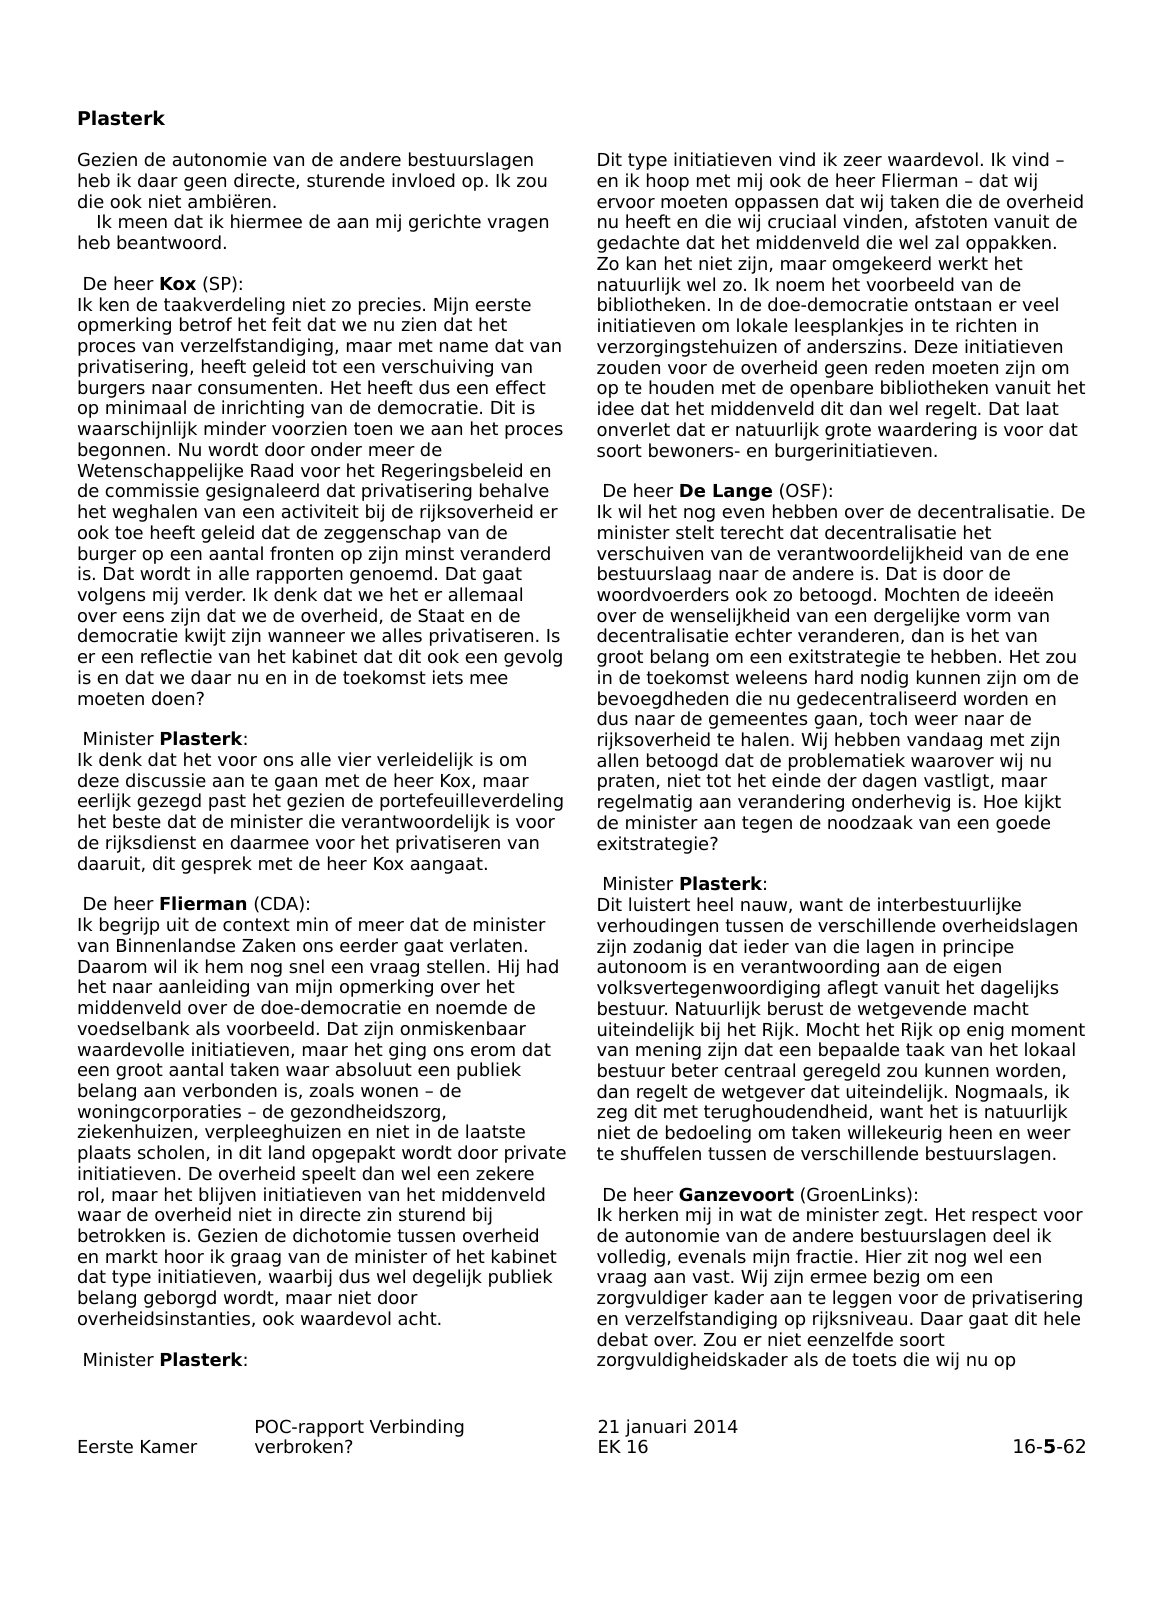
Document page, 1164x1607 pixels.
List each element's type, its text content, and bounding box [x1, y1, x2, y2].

text Ik wil het nog even hebben over de decentralisatie. De minister stelt terecht dat decentralisatie het verschuiven van de verantwoordelijkheid van de ene bestuurslaag naar de andere is. Dat is door de woordvoerders ook zo betoogd. Mochten de ideeën over de wenselijkheid van een dergelijke vorm van decentralisatie echter veranderen, dan is het van groot belang om een exitstrategie te hebben. Het zou in de toekomst weleens hard nodig kunnen zijn om de bevoegdheden die nu gedecentraliseerd worden en dus naar de gemeentes gaan, toch weer naar de rijksoverheid te halen. Wij hebben vandaag met zijn allen betoogd dat de problematiek waarover wij nu praten, niet tot het einde der dagen vastligt, maar regelmatig aan verandering onderhevig is. Hoe kijkt de minister aan tegen de noodzaak van een goede exitstrategie? [596, 502, 1087, 854]
text Minister Plasterk: [77, 729, 567, 750]
text De heer Kox (SP): [77, 274, 567, 294]
text Dit luistert heel nauw, want de interbestuurlijke verhoudingen tussen de verschillende overheidslagen zijn zodanig dat ieder van die lagen in principe autonoom is en verantwoording aan de eigen volksvertegenwoordiging aflegt vanuit het dagelijks bestuur. Natuurlijk berust de wetgevende macht uiteindelijk bij het Rijk. Mocht het Rijk op enig moment van mening zijn dat een bepaalde taak van het lokaal bestuur beter centraal geregeld zou kunnen worden, dan regelt de wetgever dat uiteindelijk. Nogmaals, ik zeg dit met terughoudendheid, want het is natuurlijk niet de bedoeling om taken willekeurig heen en weer te shuffelen tussen de verschillende bestuurslagen. [596, 895, 1087, 1164]
text Ik herken mij in wat de minister zegt. Het respect voor de autonomie van de andere bestuurslagen deel ik volledig, evenals mijn fractie. Hier zit nog wel een vraag aan vast. Wij zijn ermee bezig om een zorgvuldiger kader aan te leggen voor de privatisering en verzelfstandiging op rijksniveau. Daar gaat dit hele debat over. Zou er niet eenzelfde soort zorgvuldigheidskader als de toets die wij nu op [596, 1205, 1087, 1371]
text Minister Plasterk: [77, 1349, 567, 1370]
text Minister Plasterk: [596, 874, 1087, 895]
text Ik begrijp uit de context min of meer dat de minister van Binnenlandse Zaken ons eerder gaat verlaten. Daarom wil ik hem nog snel een vraag stellen. Hij had het naar aanleiding van mijn opmerking over het middenveld over de doe-democratie en noemde de voedselbank als voorbeeld. Dat zijn onmiskenbaar waardevolle initiatieven, maar het ging ons erom dat een groot aantal taken waar absoluut een publiek belang aan verbonden is, zoals wonen – de woningcorporaties – de gezondheidszorg, ziekenhuizen, verpleeghuizen en niet in de laatste plaats scholen, in dit land opgepakt wordt door private initiatieven. De overheid speelt dan wel een zekere rol, maar het blijven initiatieven van het middenveld waar de overheid niet in directe zin sturend bij betrokken is. Gezien de dichotomie tussen overheid en markt hoor ik graag van de minister of het kabinet dat type initiatieven, waarbij dus wel degelijk publiek belang geborgd wordt, maar niet door overheidsinstanties, ook waardevol acht. [77, 915, 567, 1329]
text Gezien de autonomie van de andere bestuurslagen heb ik daar geen directe, sturende invloed op. Ik zou die ook niet ambiëren. [77, 150, 567, 212]
text De heer Flierman (CDA): [77, 894, 567, 915]
text Ik ken de taakverdeling niet zo precies. Mijn eerste opmerking betrof het feit dat we nu zien dat het proces van verzelfstandiging, maar met name dat van privatisering, heeft geleid tot een verschuiving van burgers naar consumenten. Het heeft dus een effect op minimaal de inrichting van de democratie. Dit is waarschijnlijk minder voorzien toen we aan het proces begonnen. Nu wordt door onder meer de Wetenschappelijke Raad voor het Regeringsbeleid en de commissie gesignaleerd dat privatisering behalve het weghalen van een activiteit bij de rijksoverheid er ook toe heeft geleid dat de zeggenschap van de burger op een aantal fronten op zijn minst veranderd is. Dat wordt in alle rapporten genoemd. Dat gaat volgens mij verder. Ik denk dat we het er allemaal over eens zijn dat we de overheid, de Staat en de democratie kwijt zijn wanneer we alles privatiseren. Is er een reflectie van het kabinet dat dit ook een gevolg is en dat we daar nu en in de toekomst iets mee moeten doen? [77, 294, 567, 709]
text De heer De Lange (OSF): [596, 481, 1087, 502]
text Ik denk dat het voor ons alle vier verleidelijk is om deze discussie aan te gaan met de heer Kox, maar eerlijk gezegd past het gezien de portefeuilleverdeling het beste dat de minister die verantwoordelijk is voor de rijksdienst en daarmee voor het privatiseren van daaruit, dit gesprek met de heer Kox aangaat. [77, 750, 567, 874]
text De heer Ganzevoort (GroenLinks): [596, 1184, 1087, 1205]
text Ik meen dat ik hiermee de aan mij gerichte vragen heb beantwoord. [77, 212, 567, 254]
text Dit type initiatieven vind ik zeer waardevol. Ik vind – en ik hoop met mij ook de heer Flierman – dat wij ervoor moeten oppassen dat wij taken die de overheid nu heeft en die wij cruciaal vinden, afstoten vanuit de gedachte dat het middenveld die wel zal oppakken. Zo kan het niet zijn, maar omgekeerd werkt het natuurlijk wel zo. Ik noem het voorbeeld van de bibliotheken. In de doe-democratie ontstaan er veel initiatieven om lokale leesplankjes in te richten in verzorgingstehuizen of anderszins. Deze initiatieven zouden voor de overheid geen reden moeten zijn om op te houden met de openbare bibliotheken vanuit het idee dat het middenveld dit dan wel regelt. Dat laat onverlet dat er natuurlijk grote waardering is voor dat soort bewoners- en burgerinitiatieven. [596, 150, 1087, 461]
